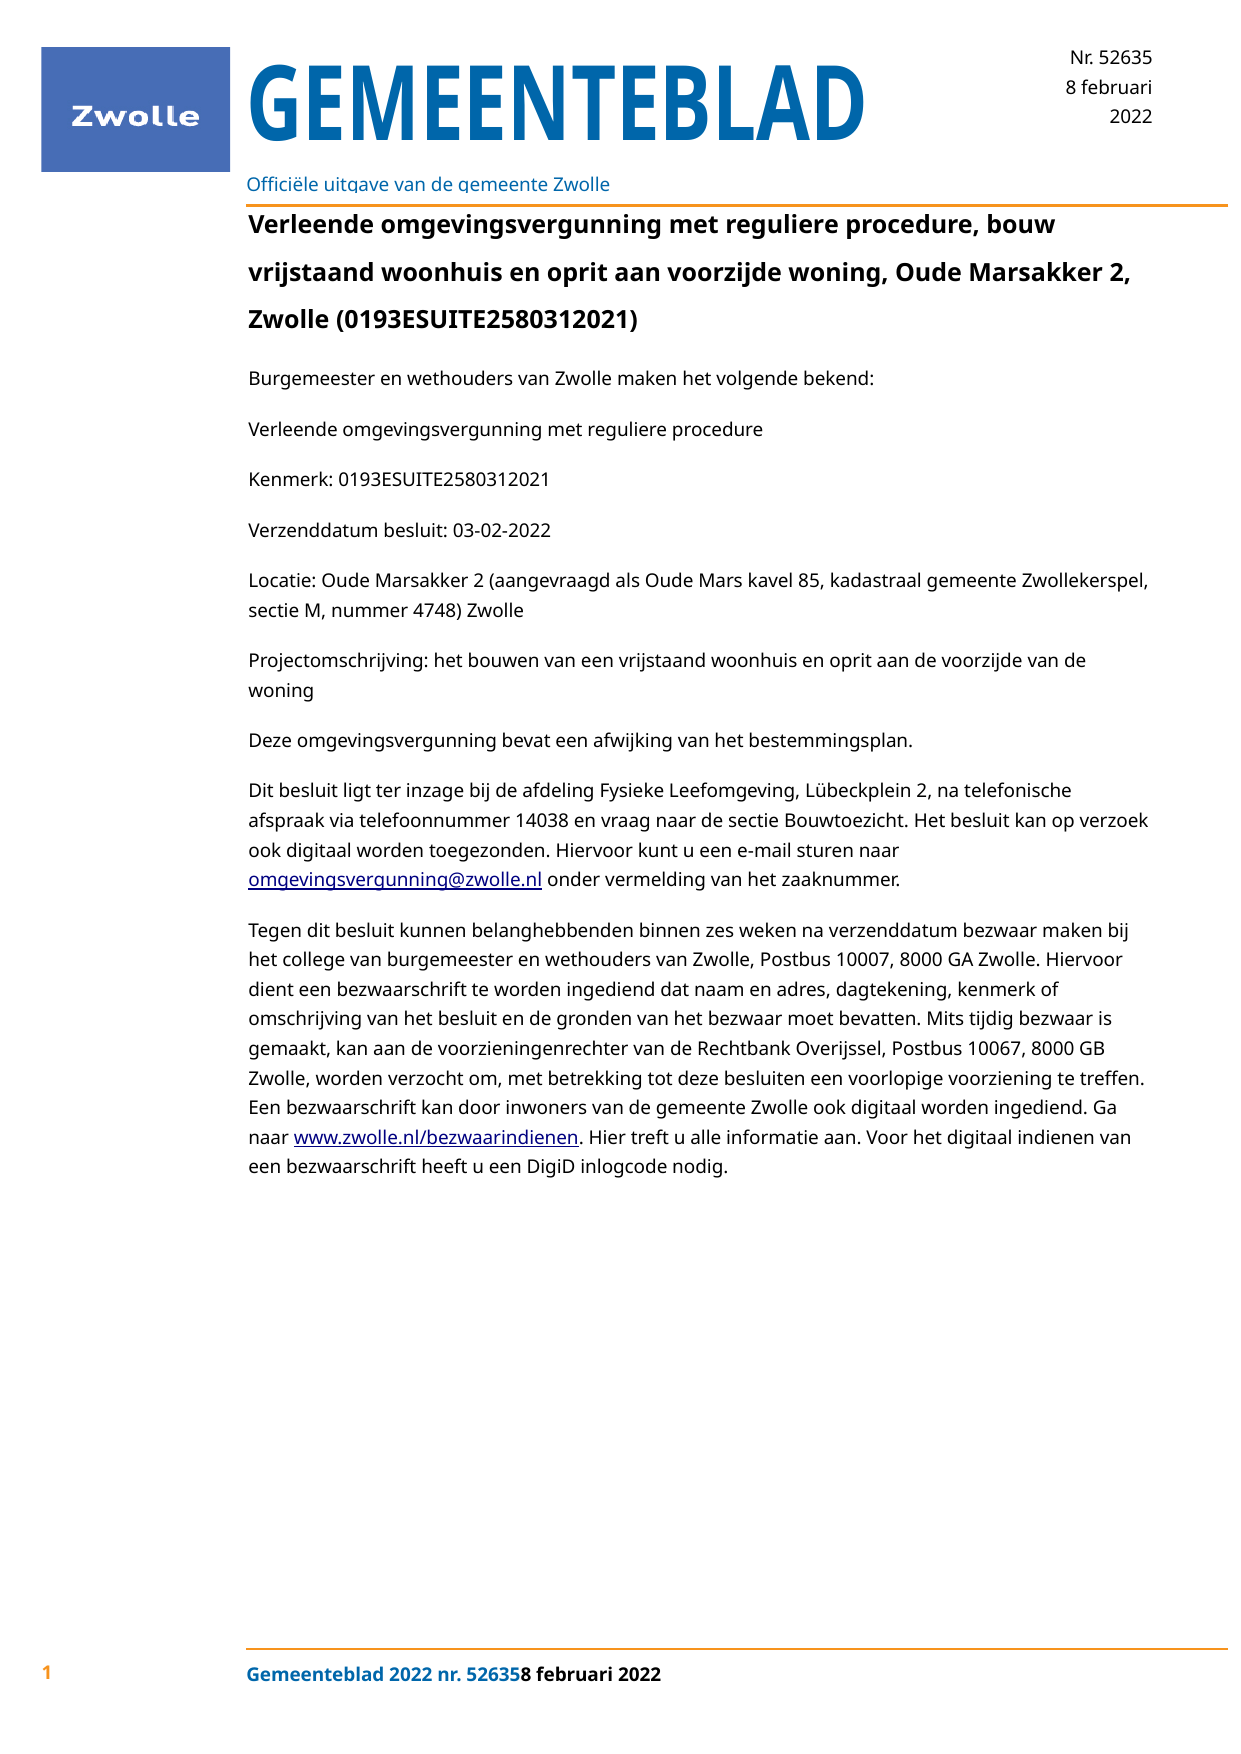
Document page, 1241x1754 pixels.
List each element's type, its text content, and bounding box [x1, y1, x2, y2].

text Tegen dit besluit kunnen belanghebbenden binnen zes weken na verzenddatum bezwaar maken bij het college van burgemeester en wethouders van Zwolle, Postbus 10007, 8000 GA Zwolle. Hiervoor dient een bezwaarschrift te worden ingediend dat naam en adres, dagtekening, kenmerk of omschrijving van het besluit en de gronden van het bezwaar moet bevatten. Mits tijdig bezwaar is gemaakt, kan aan de voorzieningenrechter van de Rechtbank Overijssel, Postbus 10067, 8000 GB Zwolle, worden verzocht om, met betrekking tot deze besluiten een voorlopige voorziening te treffen. Een bezwaarschrift kan door inwoners van de gemeente Zwolle ook digitaal worden ingediend. Ga naar www.zwolle.nl/bezwaarindienen. Hier treft u alle informatie aan. Voor het digitaal indienen van een bezwaarschrift heeft u een DigiD inlogcode nodig. [248, 917, 1152, 1179]
picture [41, 47, 231, 172]
text Projectomschrijving: het bouwen van een vrijstaand woonhuis en oprit aan de voorzijde van de woning [248, 647, 1152, 702]
text Verleende omgevingsvergunning met reguliere procedure [248, 416, 1152, 442]
text Deze omgevingsvergunning bevat een afwijking van het bestemmingsplan. [248, 727, 1152, 753]
text Burgemeester en wethouders van Zwolle maken het volgende bekend: [248, 366, 1152, 391]
text Verleende omgevingsvergunning met reguliere procedure, bouw vrijstaand woonhuis en oprit aan voorzijde woning, Oude Marsakker 2, Zwolle (0193ESUITE2580312021) [248, 207, 1152, 336]
text Dit besluit ligt ter inzage bij de afdeling Fysieke Leefomgeving, Lübeckplein 2, na telefonische afspraak via telefoonnummer 14038 en vraag naar de sectie Bouwtoezicht. Het besluit kan op verzoek ook digitaal worden toegezonden. Hiervoor kunt u een e-mail sturen naar omgevingsvergunning@zwolle.nl onder vermelding van het zaaknummer. [248, 778, 1152, 892]
text Verzenddatum besluit: 03-02-2022 [248, 517, 1152, 542]
text Locatie: Oude Marsakker 2 (aangevraagd als Oude Mars kavel 85, kadastraal gemeente Zwollekerspel, sectie M, nummer 4748) Zwolle [248, 567, 1152, 622]
text Kenmerk: 0193ESUITE2580312021 [248, 466, 1152, 492]
